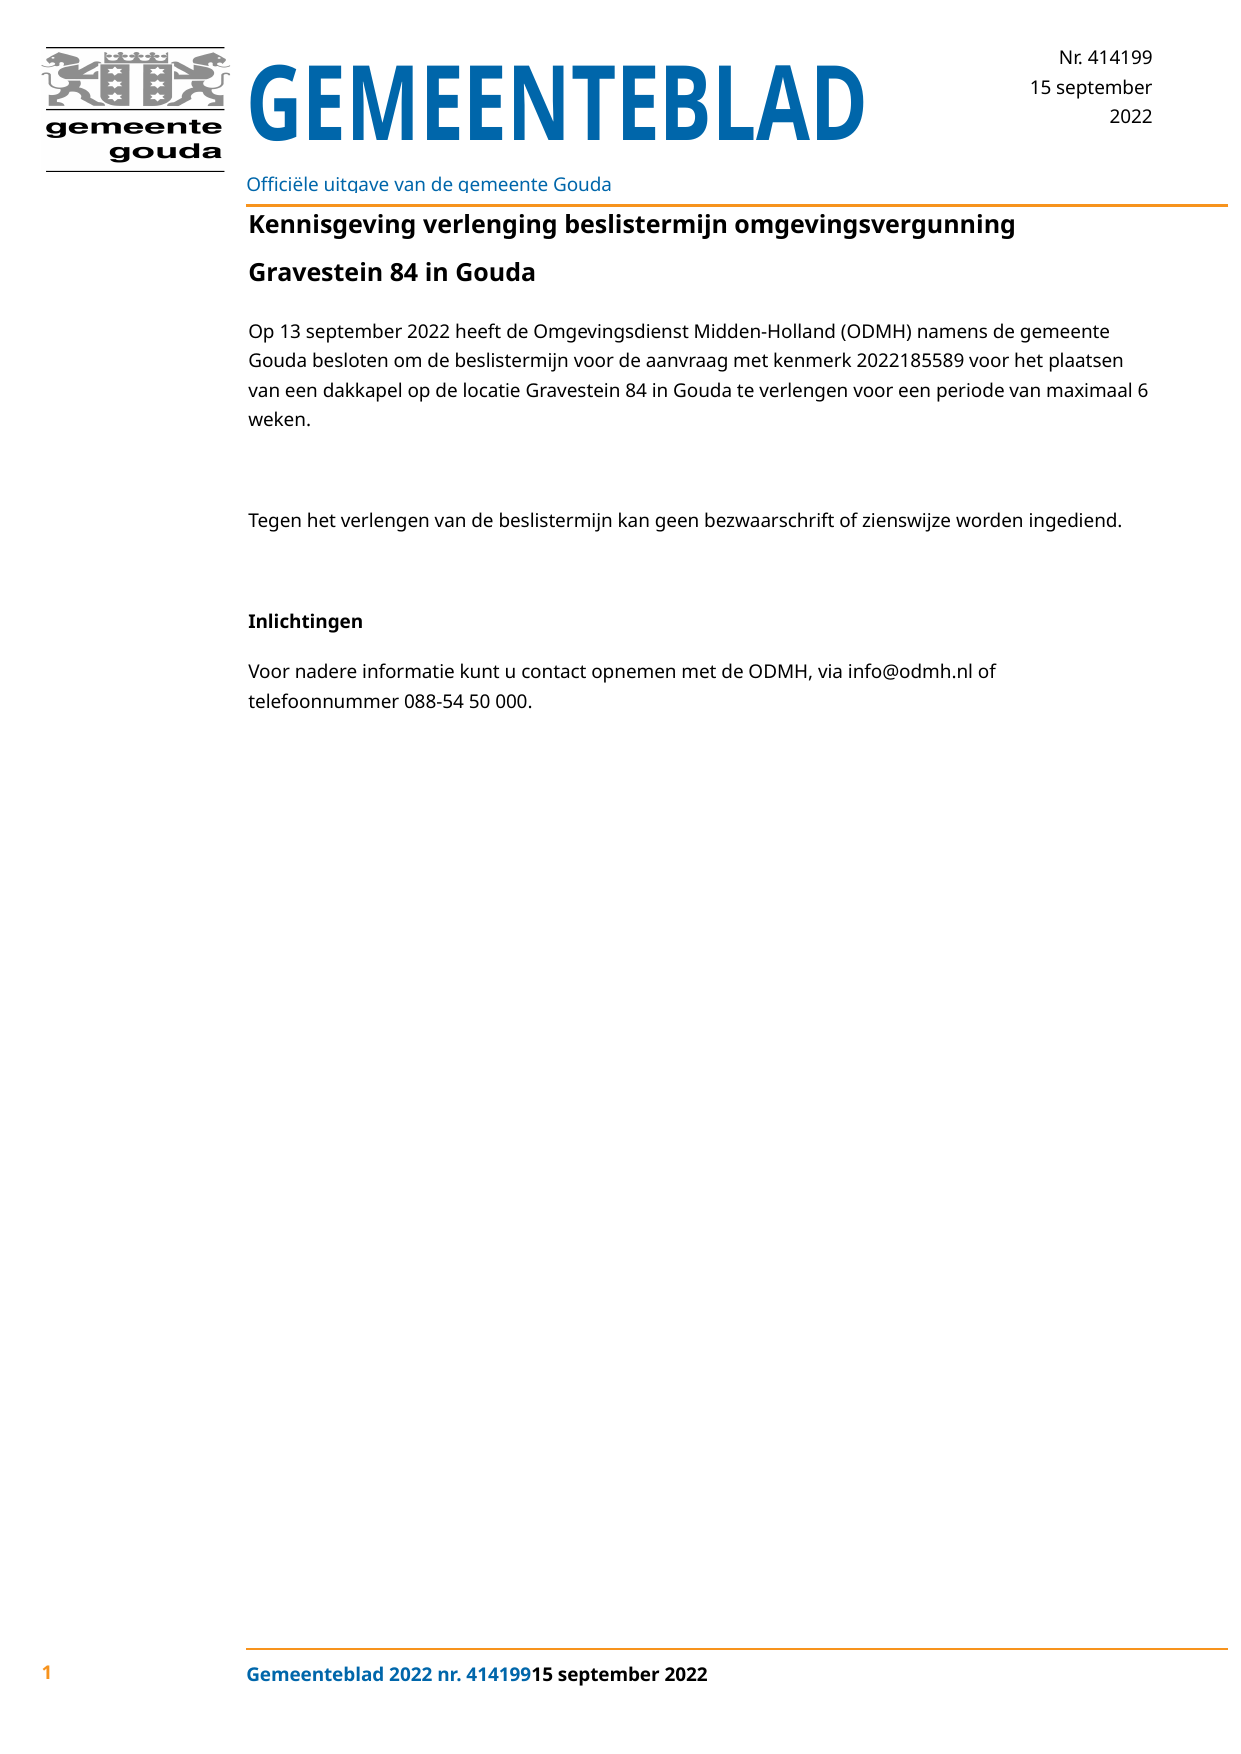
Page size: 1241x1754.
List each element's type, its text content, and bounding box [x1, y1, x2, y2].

text Op 13 september 2022 heeft de Omgevingsdienst Midden-Holland (ODMH) namens de gemeente Gouda besloten om de beslistermijn voor de aanvraag met kenmerk 2022185589 voor het plaatsen van een dakkapel op de locatie Gravestein 84 in Gouda te verlengen voor een periode van maximaal 6 weken. [248, 318, 1152, 432]
text Kennisgeving verlenging beslistermijn omgevingsvergunning Gravestein 84 in Gouda [248, 207, 1152, 288]
text Voor nadere informatie kunt u contact opnemen met de ODMH, via info@odmh.nl of telefoonnummer 088-54 50 000. [248, 659, 1152, 714]
picture [41, 47, 231, 172]
text Inlichtingen [248, 608, 1152, 634]
text Tegen het verlengen van de beslistermijn kan geen bezwaarschrift of zienswijze worden ingediend. [248, 507, 1152, 533]
